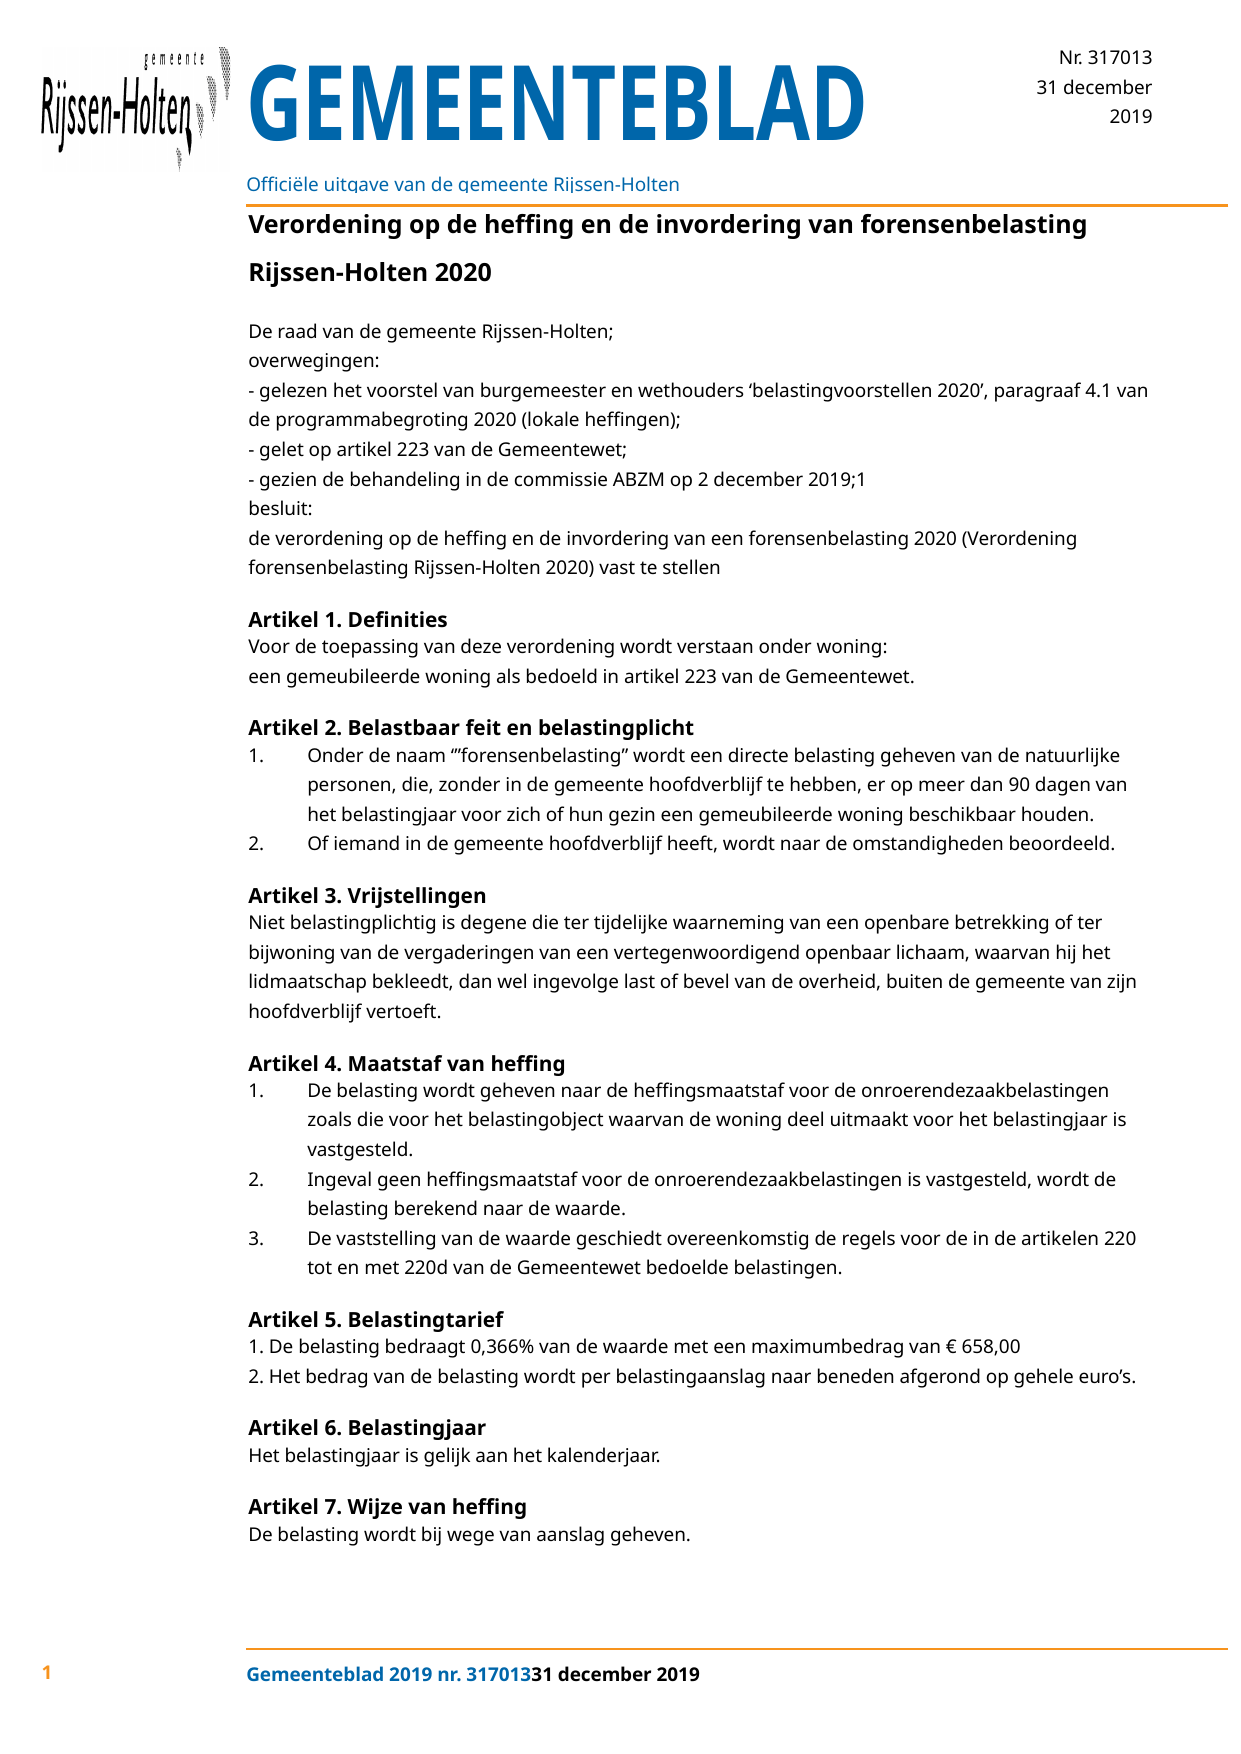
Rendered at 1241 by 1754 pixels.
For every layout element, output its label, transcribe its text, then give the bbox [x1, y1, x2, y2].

text overwegingen: [248, 347, 1152, 373]
text 2. Het bedrag van de belasting wordt per belastingaanslag naar beneden afgerond op gehele euro’s. [248, 1363, 1152, 1389]
text Artikel 4. Maatstaf van heffing [248, 1049, 1152, 1077]
text Niet belastingplichtig is degene die ter tijdelijke waarneming van een openbare betrekking of ter bijwoning van de vergaderingen van een vertegenwoordigend openbaar lichaam, waarvan hij het lidmaatschap bekleedt, dan wel ingevolge last of bevel van de overheid, buiten de gemeente van zijn hoofdverblijf vertoeft. [248, 909, 1152, 1024]
text - gezien de behandeling in de commissie ABZM op 2 december 2019;1 [248, 466, 1152, 492]
list Of iemand in de gemeente hoofdverblijf heeft, wordt naar de omstandigheden beoordeeld. [248, 831, 1152, 856]
picture [41, 47, 231, 172]
list Ingeval geen heffingsmaatstaf voor de onroerendezaakbelastingen is vastgesteld, wordt de belasting berekend naar de waarde. [248, 1166, 1152, 1221]
text besluit: [248, 495, 1152, 521]
list Onder de naam ‘”forensenbelasting” wordt een directe belasting geheven van de natuurlijke personen, die, zonder in de gemeente hoofdverblijf te hebben, er op meer dan 90 dagen van het belastingjaar voor zich of hun gezin een gemeubileerde woning beschikbaar houden. [248, 742, 1152, 827]
text een gemeubileerde woning als bedoeld in artikel 223 van de Gemeentewet. [248, 663, 1152, 689]
text de verordening op de heffing en de invordering van een forensenbelasting 2020 (Verordening forensenbelasting Rijssen-Holten 2020) vast te stellen [248, 525, 1152, 580]
text Voor de toepassing van deze verordening wordt verstaan onder woning: [248, 633, 1152, 659]
text Artikel 1. Definities [248, 605, 1152, 633]
text Verordening op de heffing en de invordering van forensenbelasting Rijssen-Holten 2020 [248, 207, 1152, 288]
text Artikel 5. Belastingtarief [248, 1305, 1152, 1333]
text Het belastingjaar is gelijk aan het kalenderjaar. [248, 1442, 1152, 1468]
text Artikel 6. Belastingjaar [248, 1413, 1152, 1442]
text Artikel 3. Vrijstellingen [248, 881, 1152, 909]
list De belasting wordt geheven naar de heffingsmaatstaf voor de onroerendezaakbelastingen zoals die voor het belastingobject waarvan de woning deel uitmaakt voor het belastingjaar is vastgesteld. [248, 1077, 1152, 1162]
text Artikel 2. Belastbaar feit en belastingplicht [248, 713, 1152, 742]
text - gelezen het voorstel van burgemeester en wethouders ‘belastingvoorstellen 2020’, paragraaf 4.1 van de programmabegroting 2020 (lokale heffingen); [248, 377, 1152, 432]
text De raad van de gemeente Rijssen-Holten; [248, 318, 1152, 344]
text - gelet op artikel 223 van de Gemeentewet; [248, 436, 1152, 462]
text De belasting wordt bij wege van aanslag geheven. [248, 1521, 1152, 1546]
list De vaststelling van de waarde geschiedt overeenkomstig de regels voor de in de artikelen 220 tot en met 220d van de Gemeentewet bedoelde belastingen. [248, 1225, 1152, 1280]
text 1. De belasting bedraagt 0,366% van de waarde met een maximumbedrag van € 658,00 [248, 1333, 1152, 1359]
text Artikel 7. Wijze van heffing [248, 1492, 1152, 1521]
